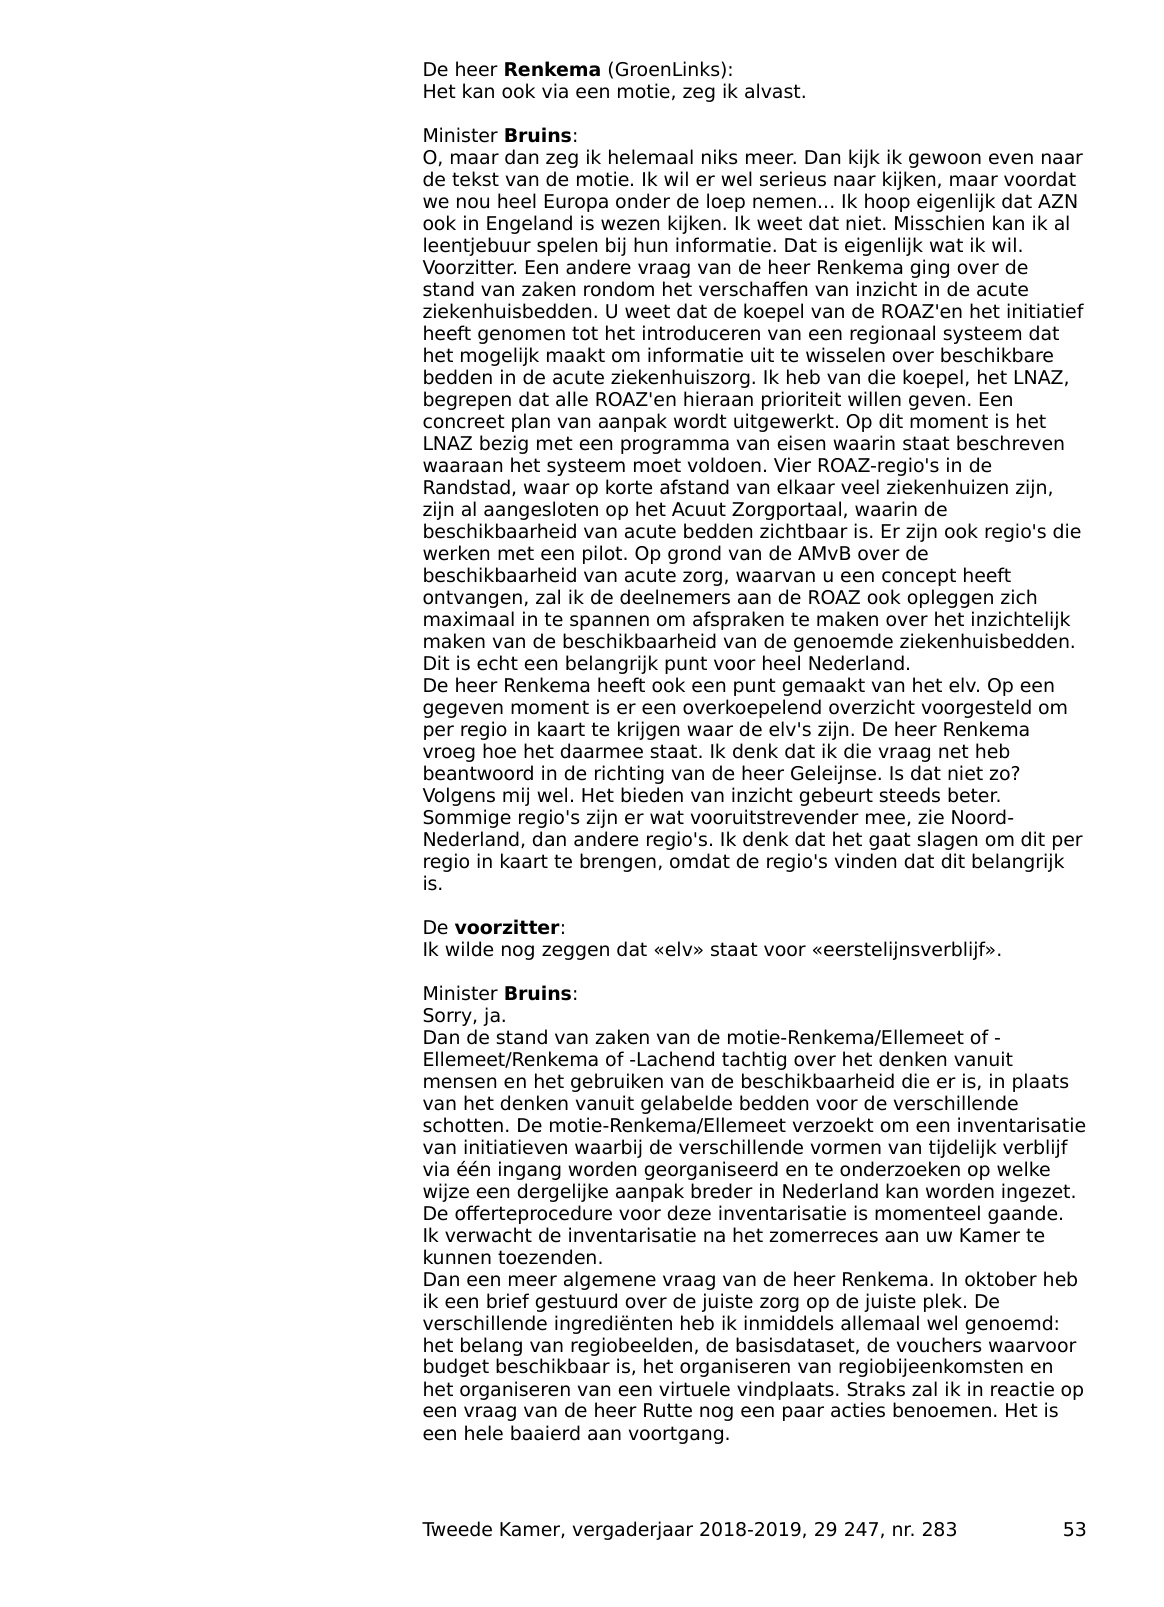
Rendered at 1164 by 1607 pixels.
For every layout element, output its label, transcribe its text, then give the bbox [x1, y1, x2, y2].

text Ik wilde nog zeggen dat «elv» staat voor «eerstelijnsverblijf». [422, 939, 1087, 961]
text Sorry, ja. [422, 1005, 1087, 1027]
text Dan de stand van zaken van de motie-Renkema/Ellemeet of -Ellemeet/Renkema of -Lachend tachtig over het denken vanuit mensen en het gebruiken van de beschikbaarheid die er is, in plaats van het denken vanuit gelabelde bedden voor de verschillende schotten. De motie-Renkema/Ellemeet verzoekt om een inventarisatie van initiatieven waarbij de verschillende vormen van tijdelijk verblijf via één ingang worden georganiseerd en te onderzoeken op welke wijze een dergelijke aanpak breder in Nederland kan worden ingezet. De offerteprocedure voor deze inventarisatie is momenteel gaande. Ik verwacht de inventarisatie na het zomerreces aan uw Kamer te kunnen toezenden. [422, 1027, 1087, 1268]
text O, maar dan zeg ik helemaal niks meer. Dan kijk ik gewoon even naar de tekst van de motie. Ik wil er wel serieus naar kijken, maar voordat we nou heel Europa onder de loep nemen... Ik hoop eigenlijk dat AZN ook in Engeland is wezen kijken. Ik weet dat niet. Misschien kan ik al leentjebuur spelen bij hun informatie. Dat is eigenlijk wat ik wil. [422, 147, 1087, 257]
text De voorzitter: [422, 917, 1087, 939]
text Voorzitter. Een andere vraag van de heer Renkema ging over de stand van zaken rondom het verschaffen van inzicht in de acute ziekenhuisbedden. U weet dat de koepel van de ROAZ'en het initiatief heeft genomen tot het introduceren van een regionaal systeem dat het mogelijk maakt om informatie uit te wisselen over beschikbare bedden in de acute ziekenhuiszorg. Ik heb van die koepel, het LNAZ, begrepen dat alle ROAZ'en hieraan prioriteit willen geven. Een concreet plan van aanpak wordt uitgewerkt. Op dit moment is het LNAZ bezig met een programma van eisen waarin staat beschreven waaraan het systeem moet voldoen. Vier ROAZ-regio's in de Randstad, waar op korte afstand van elkaar veel ziekenhuizen zijn, zijn al aangesloten op het Acuut Zorgportaal, waarin de beschikbaarheid van acute bedden zichtbaar is. Er zijn ook regio's die werken met een pilot. Op grond van de AMvB over de beschikbaarheid van acute zorg, waarvan u een concept heeft ontvangen, zal ik de deelnemers aan de ROAZ ook opleggen zich maximaal in te spannen om afspraken te maken over het inzichtelijk maken van de beschikbaarheid van de genoemde ziekenhuisbedden. Dit is echt een belangrijk punt voor heel Nederland. [422, 257, 1087, 675]
text De heer Renkema (GroenLinks): [422, 59, 1087, 81]
text Dan een meer algemene vraag van de heer Renkema. In oktober heb ik een brief gestuurd over de juiste zorg op de juiste plek. De verschillende ingrediënten heb ik inmiddels allemaal wel genoemd: het belang van regiobeelden, de basisdataset, de vouchers waarvoor budget beschikbaar is, het organiseren van regiobijeenkomsten en het organiseren van een virtuele vindplaats. Straks zal ik in reactie op een vraag van de heer Rutte nog een paar acties benoemen. Het is een hele baaierd aan voortgang. [422, 1268, 1087, 1444]
text Het kan ook via een motie, zeg ik alvast. [422, 81, 1087, 103]
text Minister Bruins: [422, 125, 1087, 147]
text De heer Renkema heeft ook een punt gemaakt van het elv. Op een gegeven moment is er een overkoepelend overzicht voorgesteld om per regio in kaart te krijgen waar de elv's zijn. De heer Renkema vroeg hoe het daarmee staat. Ik denk dat ik die vraag net heb beantwoord in de richting van de heer Geleijnse. Is dat niet zo? Volgens mij wel. Het bieden van inzicht gebeurt steeds beter. Sommige regio's zijn er wat vooruitstrevender mee, zie Noord-Nederland, dan andere regio's. Ik denk dat het gaat slagen om dit per regio in kaart te brengen, omdat de regio's vinden dat dit belangrijk is. [422, 675, 1087, 894]
text Minister Bruins: [422, 983, 1087, 1005]
